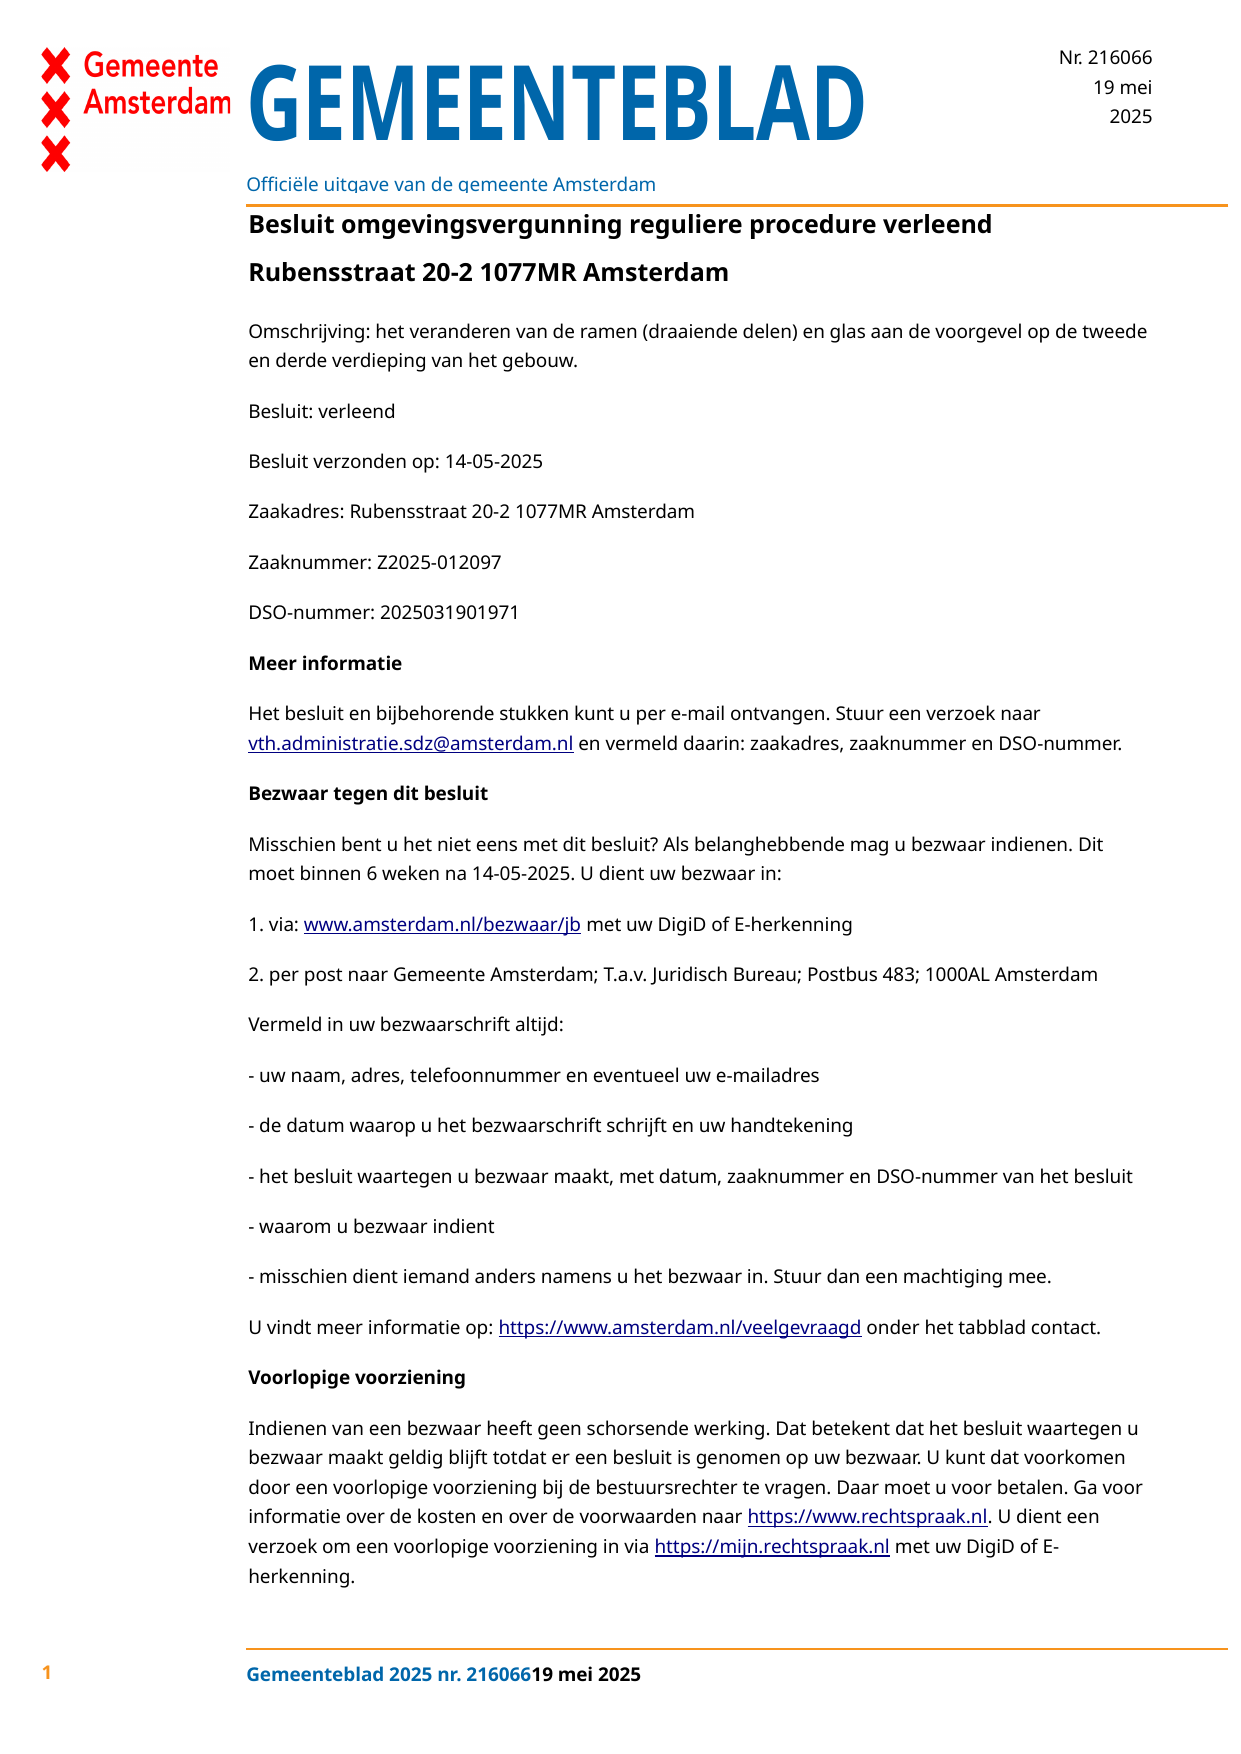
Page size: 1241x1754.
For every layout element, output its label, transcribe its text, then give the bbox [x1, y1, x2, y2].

text Indienen van een bezwaar heeft geen schorsende werking. Dat betekent dat het besluit waartegen u bezwaar maakt geldig blijft totdat er een besluit is genomen op uw bezwaar. U kunt dat voorkomen door een voorlopige voorziening bij de bestuursrechter te vragen. Daar moet u voor betalen. Ga voor informatie over de kosten en over de voorwaarden naar https://www.rechtspraak.nl. U dient een verzoek om een voorlopige voorziening in via https://mijn.rechtspraak.nl met uw DigiD of E-herkenning. [248, 1415, 1152, 1589]
text - uw naam, adres, telefoonnummer en eventueel uw e-mailadres [248, 1062, 1152, 1088]
text Het besluit en bijbehorende stukken kunt u per e-mail ontvangen. Stuur een verzoek naar vth.administratie.sdz@amsterdam.nl en vermeld daarin: zaakadres, zaaknummer en DSO-nummer. [248, 700, 1152, 756]
text Bezwaar tegen dit besluit [248, 780, 1152, 806]
text Meer informatie [248, 650, 1152, 676]
text Besluit verzonden op: 14-05-2025 [248, 448, 1152, 474]
text - de datum waarop u het bezwaarschrift schrijft en uw handtekening [248, 1112, 1152, 1138]
text DSO-nummer: 2025031901971 [248, 599, 1152, 625]
text - misschien dient iemand anders namens u het bezwaar in. Stuur dan een machtiging mee. [248, 1264, 1152, 1289]
text U vindt meer informatie op: https://www.amsterdam.nl/veelgevraagd onder het tabblad contact. [248, 1314, 1152, 1340]
text Misschien bent u het niet eens met dit besluit? Als belanghebbende mag u bezwaar indienen. Dit moet binnen 6 weken na 14-05-2025. U dient uw bezwaar in: [248, 831, 1152, 886]
text - waarom u bezwaar indient [248, 1213, 1152, 1239]
text 1. via: www.amsterdam.nl/bezwaar/jb met uw DigiD of E-herkenning [248, 911, 1152, 937]
text Zaaknummer: Z2025-012097 [248, 549, 1152, 575]
text 2. per post naar Gemeente Amsterdam; T.a.v. Juridisch Bureau; Postbus 483; 1000AL Amsterdam [248, 961, 1152, 987]
text Besluit omgevingsvergunning reguliere procedure verleend Rubensstraat 20-2 1077MR Amsterdam [248, 207, 1152, 288]
text Vermeld in uw bezwaarschrift altijd: [248, 1012, 1152, 1037]
text Omschrijving: het veranderen van de ramen (draaiende delen) en glas aan de voorgevel op de tweede en derde verdieping van het gebouw. [248, 318, 1152, 373]
text Zaakadres: Rubensstraat 20-2 1077MR Amsterdam [248, 499, 1152, 524]
text - het besluit waartegen u bezwaar maakt, met datum, zaaknummer en DSO-nummer van het besluit [248, 1163, 1152, 1189]
text Voorlopige voorziening [248, 1364, 1152, 1390]
text Besluit: verleend [248, 398, 1152, 424]
picture [41, 47, 231, 172]
